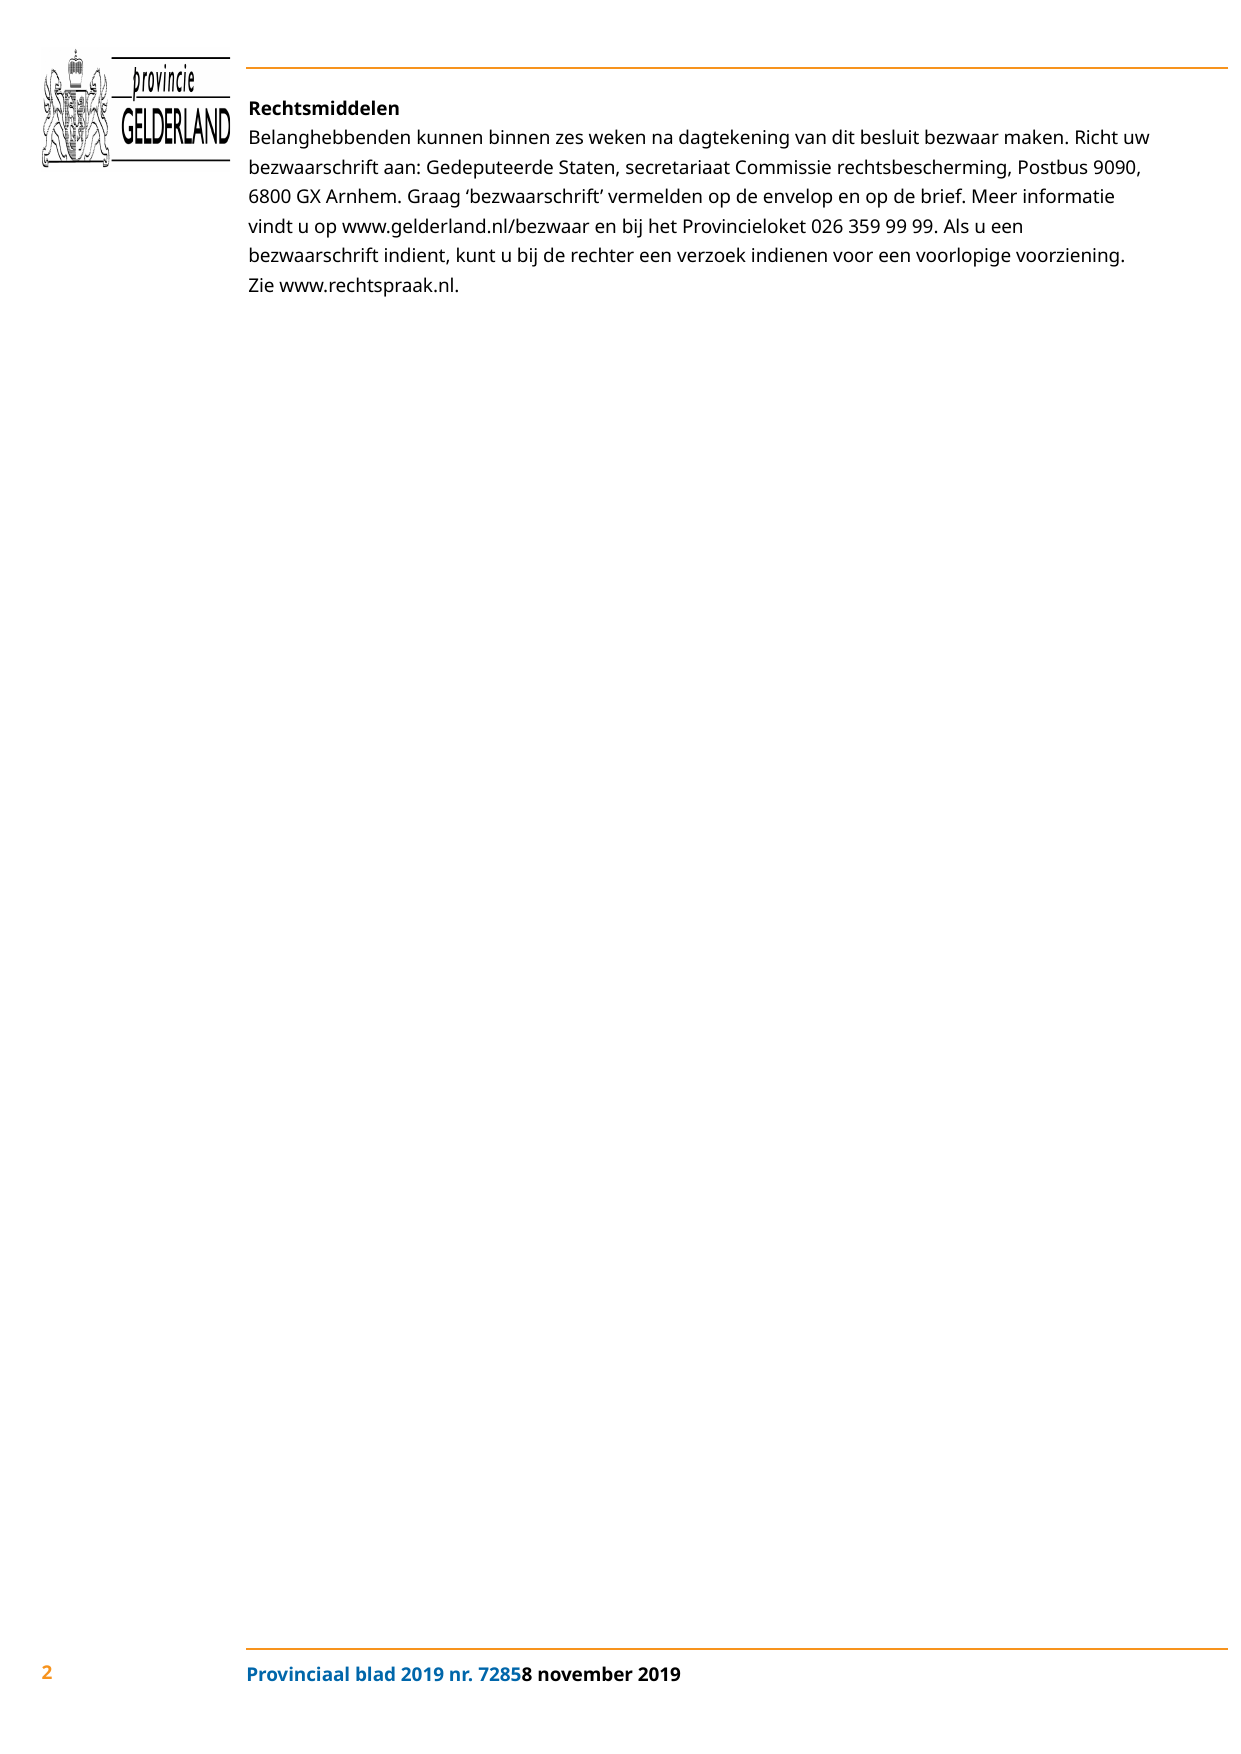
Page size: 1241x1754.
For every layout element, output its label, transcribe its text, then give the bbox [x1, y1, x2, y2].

text Belanghebbenden kunnen binnen zes weken na dagtekening van dit besluit bezwaar maken. Richt uw bezwaarschrift aan: Gedeputeerde Staten, secretariaat Commissie rechtsbescherming, Postbus 9090, 6800 GX Arnhem. Graag ‘bezwaarschrift’ vermelden op de envelop en op de brief. Meer informatie vindt u op www.gelderland.nl/bezwaar en bij het Provincieloket 026 359 99 99. Als u een bezwaarschrift indient, kunt u bij de rechter een verzoek indienen voor een voorlopige voorziening. Zie www.rechtspraak.nl. [248, 124, 1152, 298]
picture [41, 47, 231, 172]
text Rechtsmiddelen [248, 95, 1152, 121]
